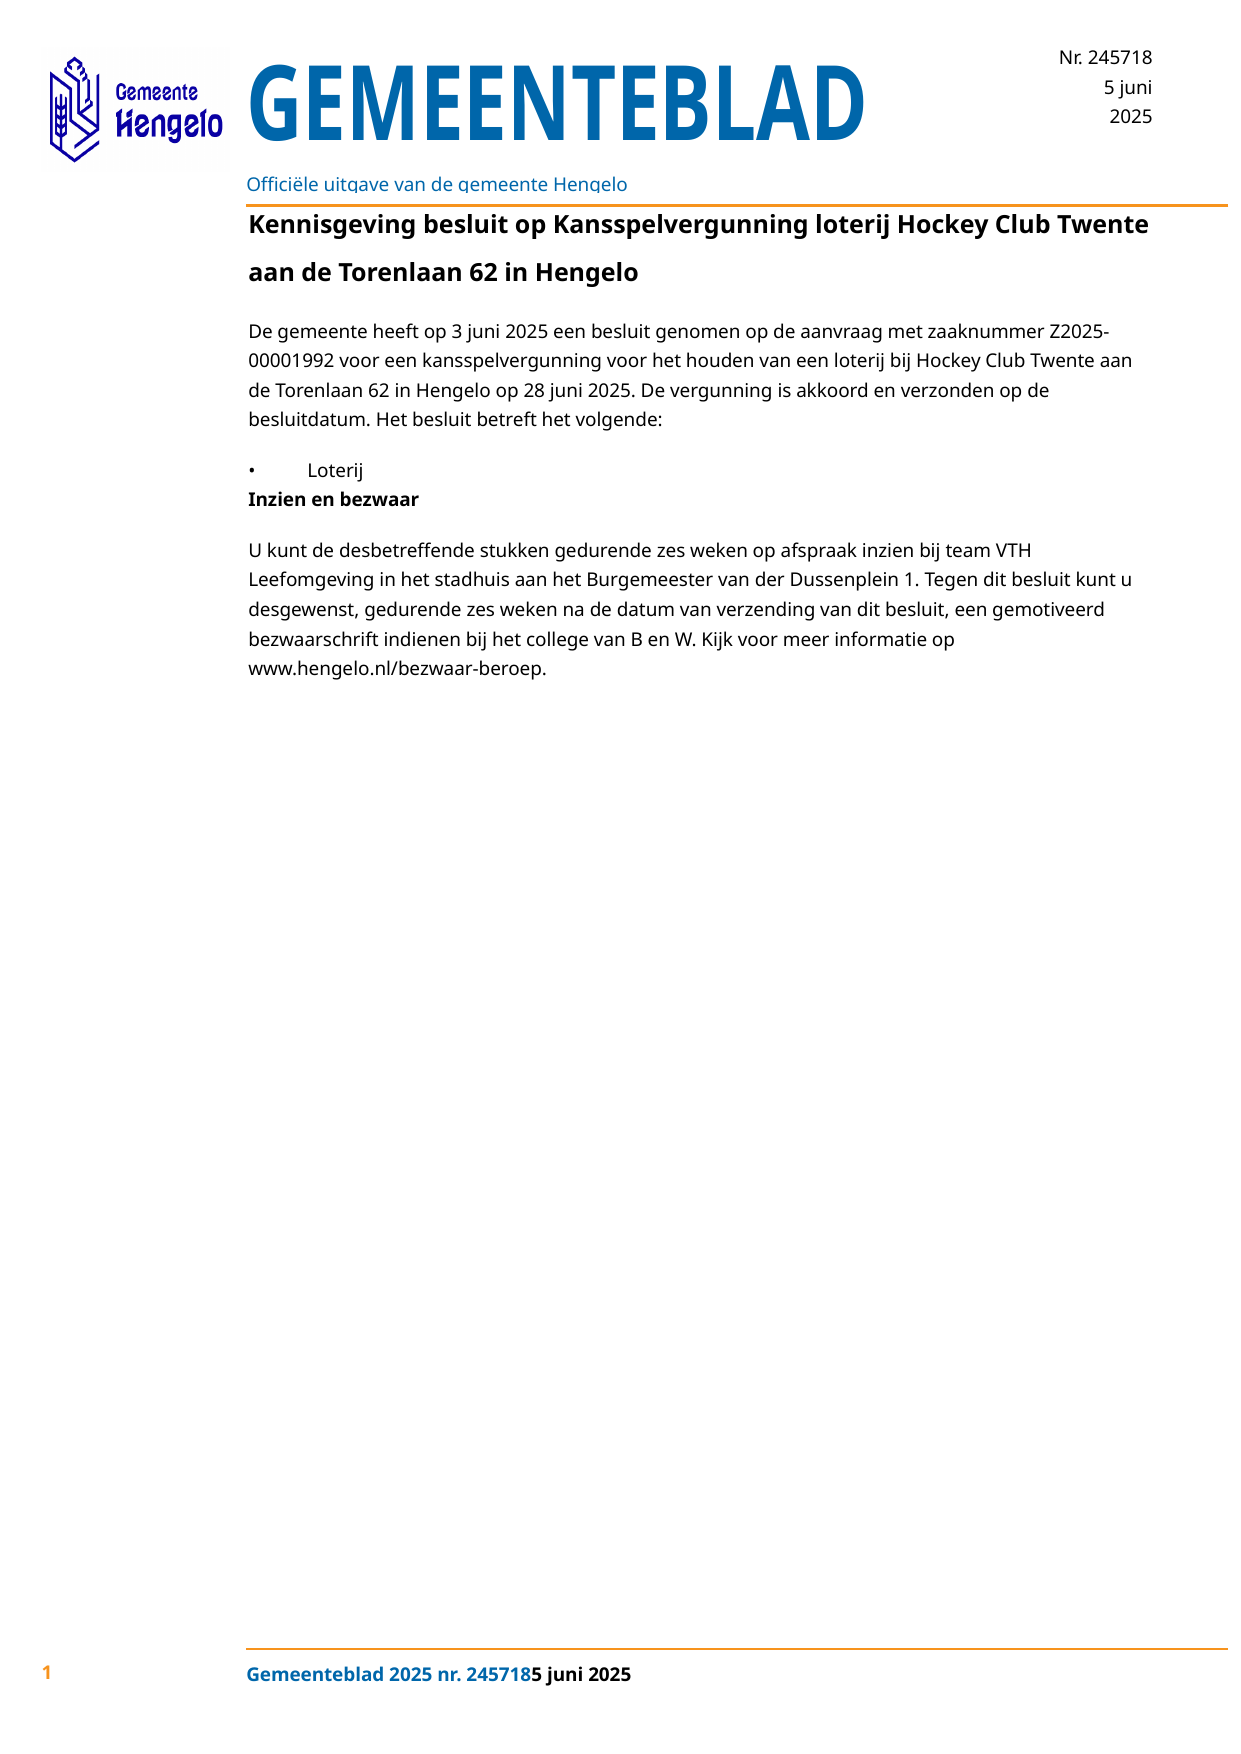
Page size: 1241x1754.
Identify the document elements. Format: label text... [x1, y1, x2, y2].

picture [41, 47, 231, 172]
text De gemeente heeft op 3 juni 2025 een besluit genomen op de aanvraag met zaaknummer Z2025-00001992 voor een kansspelvergunning voor het houden van een loterij bij Hockey Club Twente aan de Torenlaan 62 in Hengelo op 28 juni 2025. De vergunning is akkoord en verzonden op de besluitdatum. Het besluit betreft het volgende: [248, 318, 1152, 432]
list Loterij [248, 457, 1152, 483]
text Kennisgeving besluit op Kansspelvergunning loterij Hockey Club Twente aan de Torenlaan 62 in Hengelo [248, 207, 1152, 288]
text U kunt de desbetreffende stukken gedurende zes weken op afspraak inzien bij team VTH Leefomgeving in het stadhuis aan het Burgemeester van der Dussenplein 1. Tegen dit besluit kunt u desgewenst, gedurende zes weken na de datum van verzending van dit besluit, een gemotiveerd bezwaarschrift indienen bij het college van B en W. Kijk voor meer informatie op www.hengelo.nl/bezwaar-beroep. [248, 537, 1152, 681]
text Inzien en bezwaar [248, 487, 1152, 512]
